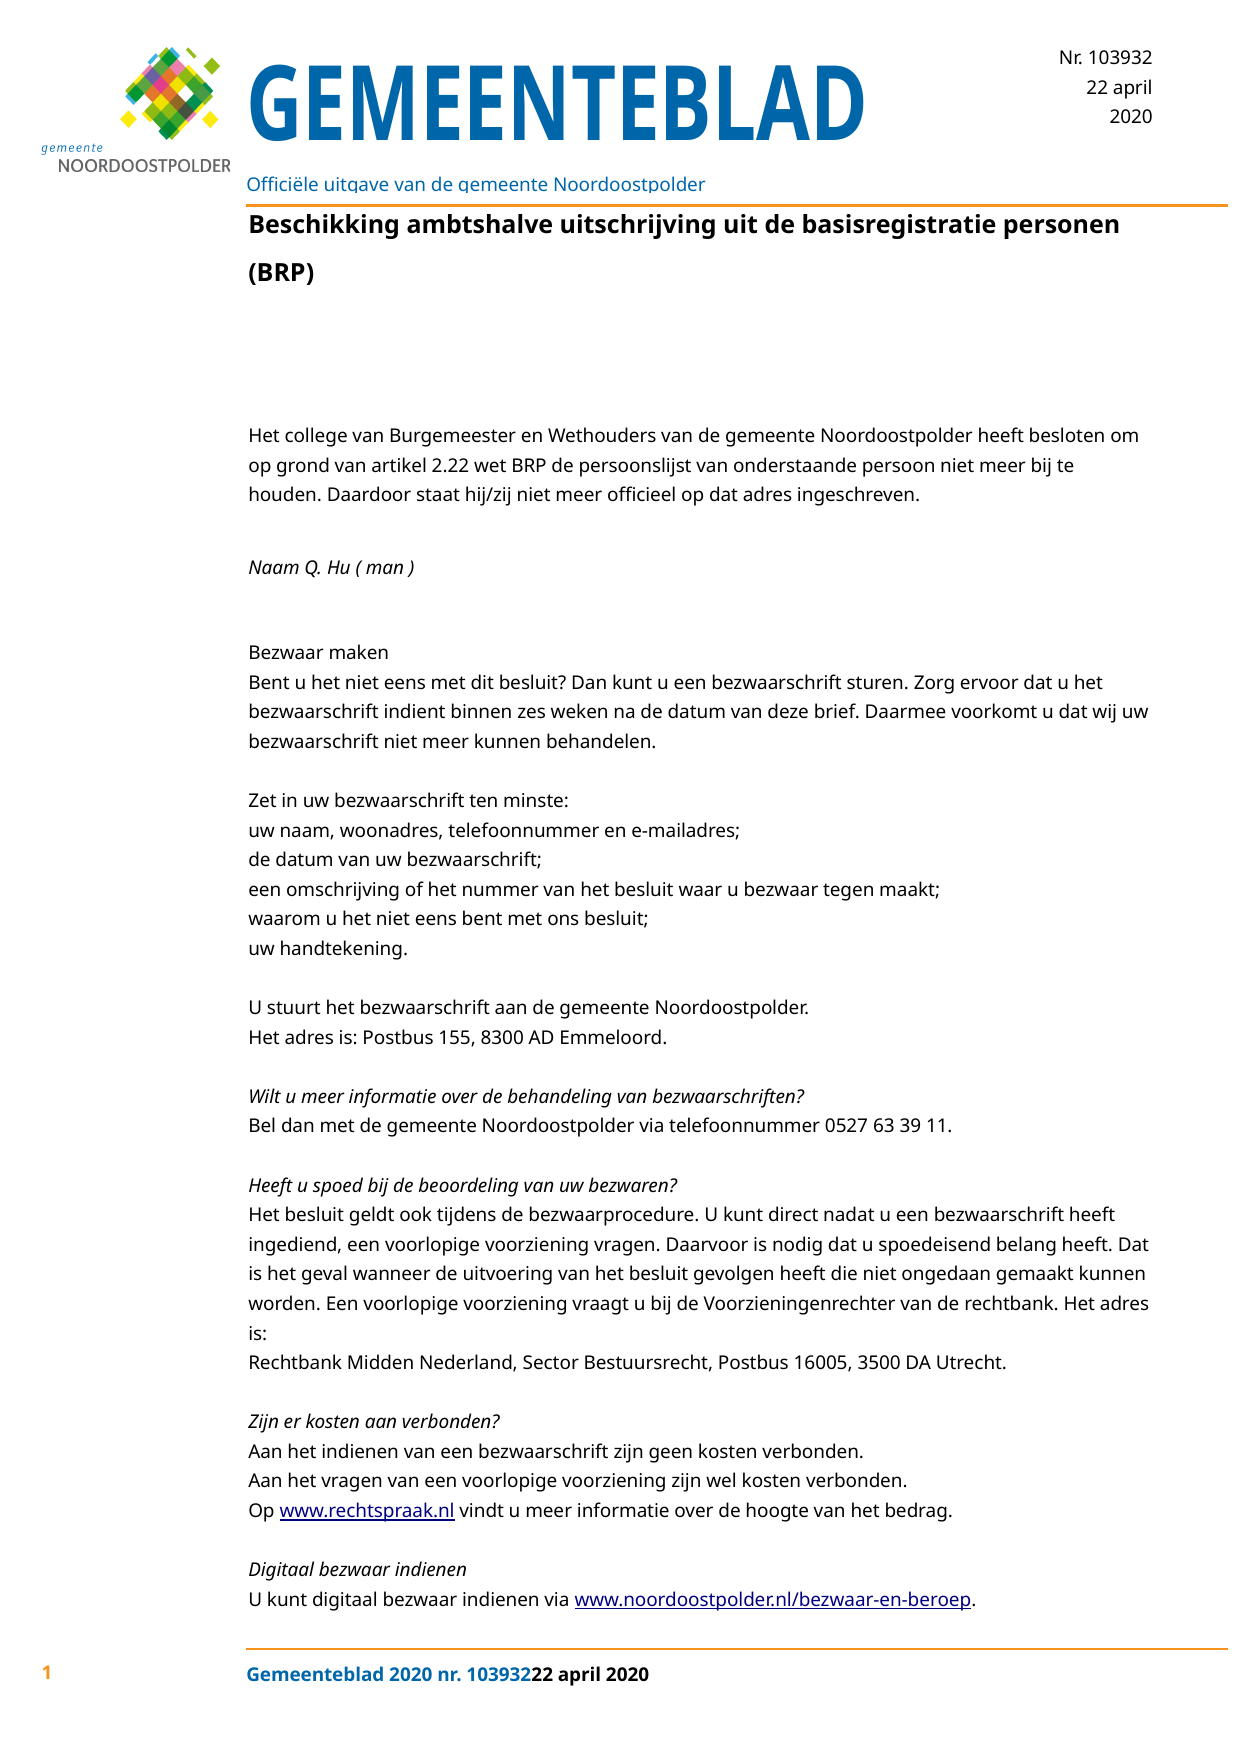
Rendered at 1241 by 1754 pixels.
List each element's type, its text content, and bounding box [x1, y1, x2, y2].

text uw handtekening. [248, 935, 1152, 961]
text Wilt u meer informatie over de behandeling van bezwaarschriften? [248, 1083, 1152, 1109]
text Bezwaar maken [248, 639, 1152, 665]
text de datum van uw bezwaarschrift; [248, 846, 1152, 872]
text Rechtbank Midden Nederland, Sector Bestuursrecht, Postbus 16005, 3500 DA Utrecht. [248, 1349, 1152, 1375]
text U stuurt het bezwaarschrift aan de gemeente Noordoostpolder. [248, 994, 1152, 1020]
text Heeft u spoed bij de beoordeling van uw bezwaren? [248, 1172, 1152, 1197]
text Op www.rechtspraak.nl vindt u meer informatie over de hoogte van het bedrag. [248, 1497, 1152, 1523]
text waarom u het niet eens bent met ons besluit; [248, 906, 1152, 931]
text Bel dan met de gemeente Noordoostpolder via telefoonnummer 0527 63 39 11. [248, 1113, 1152, 1138]
text Aan het indienen van een bezwaarschrift zijn geen kosten verbonden. [248, 1438, 1152, 1464]
text Zet in uw bezwaarschrift ten minste: [248, 787, 1152, 813]
text Het adres is: Postbus 155, 8300 AD Emmeloord. [248, 1024, 1152, 1049]
text Het college van Burgemeester en Wethouders van de gemeente Noordoostpolder heeft besloten om op grond van artikel 2.22 wet BRP de persoonslijst van onderstaande persoon niet meer bij te houden. Daardoor staat hij/zij niet meer officieel op dat adres ingeschreven. [248, 422, 1152, 507]
text Zijn er kosten aan verbonden? [248, 1408, 1152, 1434]
text Aan het vragen van een voorlopige voorziening zijn wel kosten verbonden. [248, 1468, 1152, 1493]
text Bent u het niet eens met dit besluit? Dan kunt u een bezwaarschrift sturen. Zorg ervoor dat u het bezwaarschrift indient binnen zes weken na de datum van deze brief. Daarmee voorkomt u dat wij uw bezwaarschrift niet meer kunnen behandelen. [248, 669, 1152, 754]
picture [41, 47, 231, 172]
text Beschikking ambtshalve uitschrijving uit de basisregistratie personen (BRP) [248, 207, 1152, 288]
text Digitaal bezwaar indienen [248, 1556, 1152, 1582]
text Het besluit geldt ook tijdens de bezwaarprocedure. U kunt direct nadat u een bezwaarschrift heeft ingediend, een voorlopige voorziening vragen. Daarvoor is nodig dat u spoedeisend belang heeft. Dat is het geval wanneer de uitvoering van het besluit gevolgen heeft die niet ongedaan gemaakt kunnen worden. Een voorlopige voorziening vraagt u bij de Voorzieningenrechter van de rechtbank. Het adres is: [248, 1201, 1152, 1345]
text U kunt digitaal bezwaar indienen via www.noordoostpolder.nl/bezwaar-en-beroep. [248, 1586, 1152, 1612]
text Naam Q. Hu ( man ) [248, 554, 1152, 580]
text een omschrijving of het nummer van het besluit waar u bezwaar tegen maakt; [248, 876, 1152, 902]
text uw naam, woonadres, telefoonnummer en e-mailadres; [248, 817, 1152, 842]
